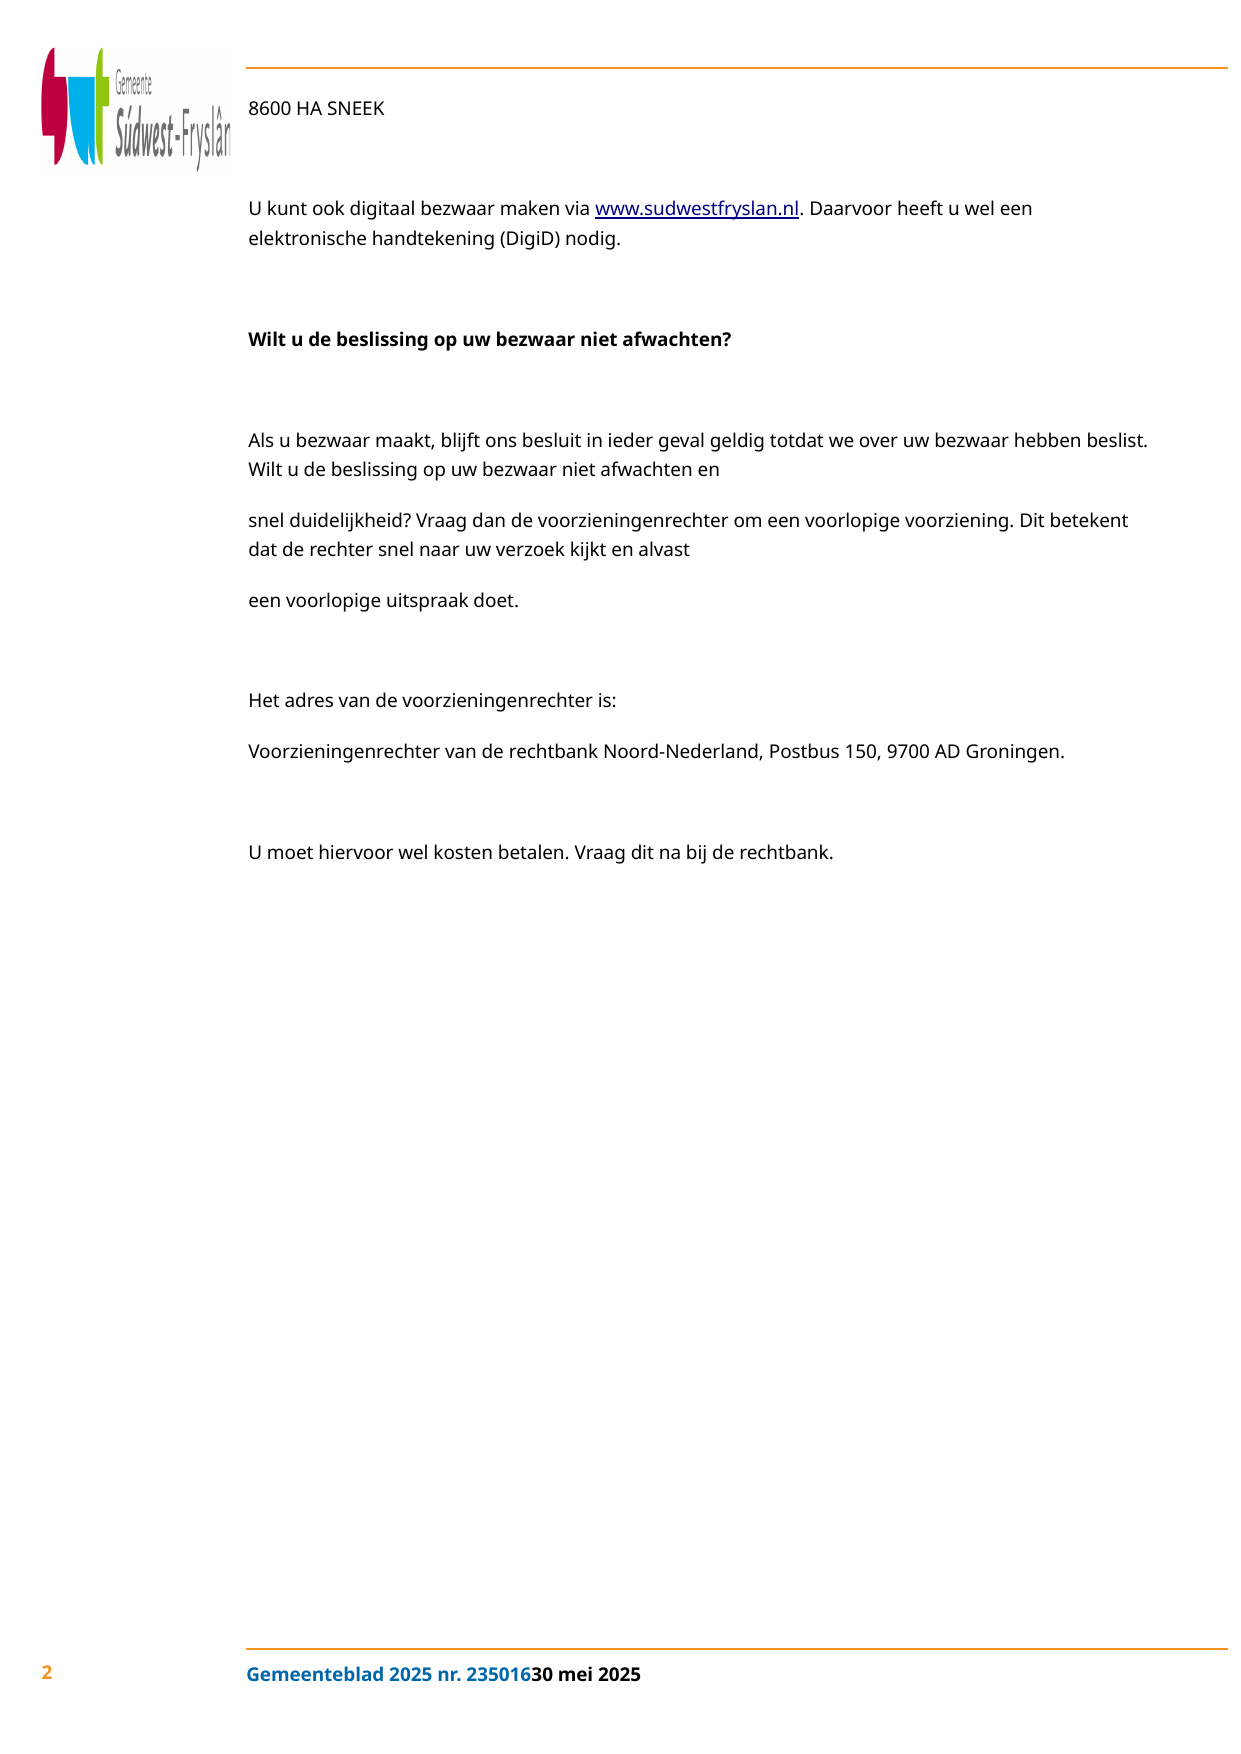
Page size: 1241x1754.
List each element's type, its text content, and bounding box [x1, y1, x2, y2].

text Als u bezwaar maakt, blijft ons besluit in ieder geval geldig totdat we over uw bezwaar hebben beslist. Wilt u de beslissing op uw bezwaar niet afwachten en [248, 427, 1152, 482]
text Voorzieningenrechter van de rechtbank Noord-Nederland, Postbus 150, 9700 AD Groningen. [248, 738, 1152, 764]
picture [41, 47, 231, 172]
text Wilt u de beslissing op uw bezwaar niet afwachten? [248, 326, 1152, 352]
text U moet hiervoor wel kosten betalen. Vraag dit na bij de rechtbank. [248, 839, 1152, 865]
text snel duidelijkheid? Vraag dan de voorzieningenrechter om een voorlopige voorziening. Dit betekent dat de rechter snel naar uw verzoek kijkt en alvast [248, 507, 1152, 562]
text Het adres van de voorzieningenrechter is: [248, 688, 1152, 713]
text 8600 HA SNEEK [248, 95, 1152, 121]
text een voorlopige uitspraak doet. [248, 587, 1152, 613]
text U kunt ook digitaal bezwaar maken via www.sudwestfryslan.nl. Daarvoor heeft u wel een elektronische handtekening (DigiD) nodig. [248, 196, 1152, 251]
